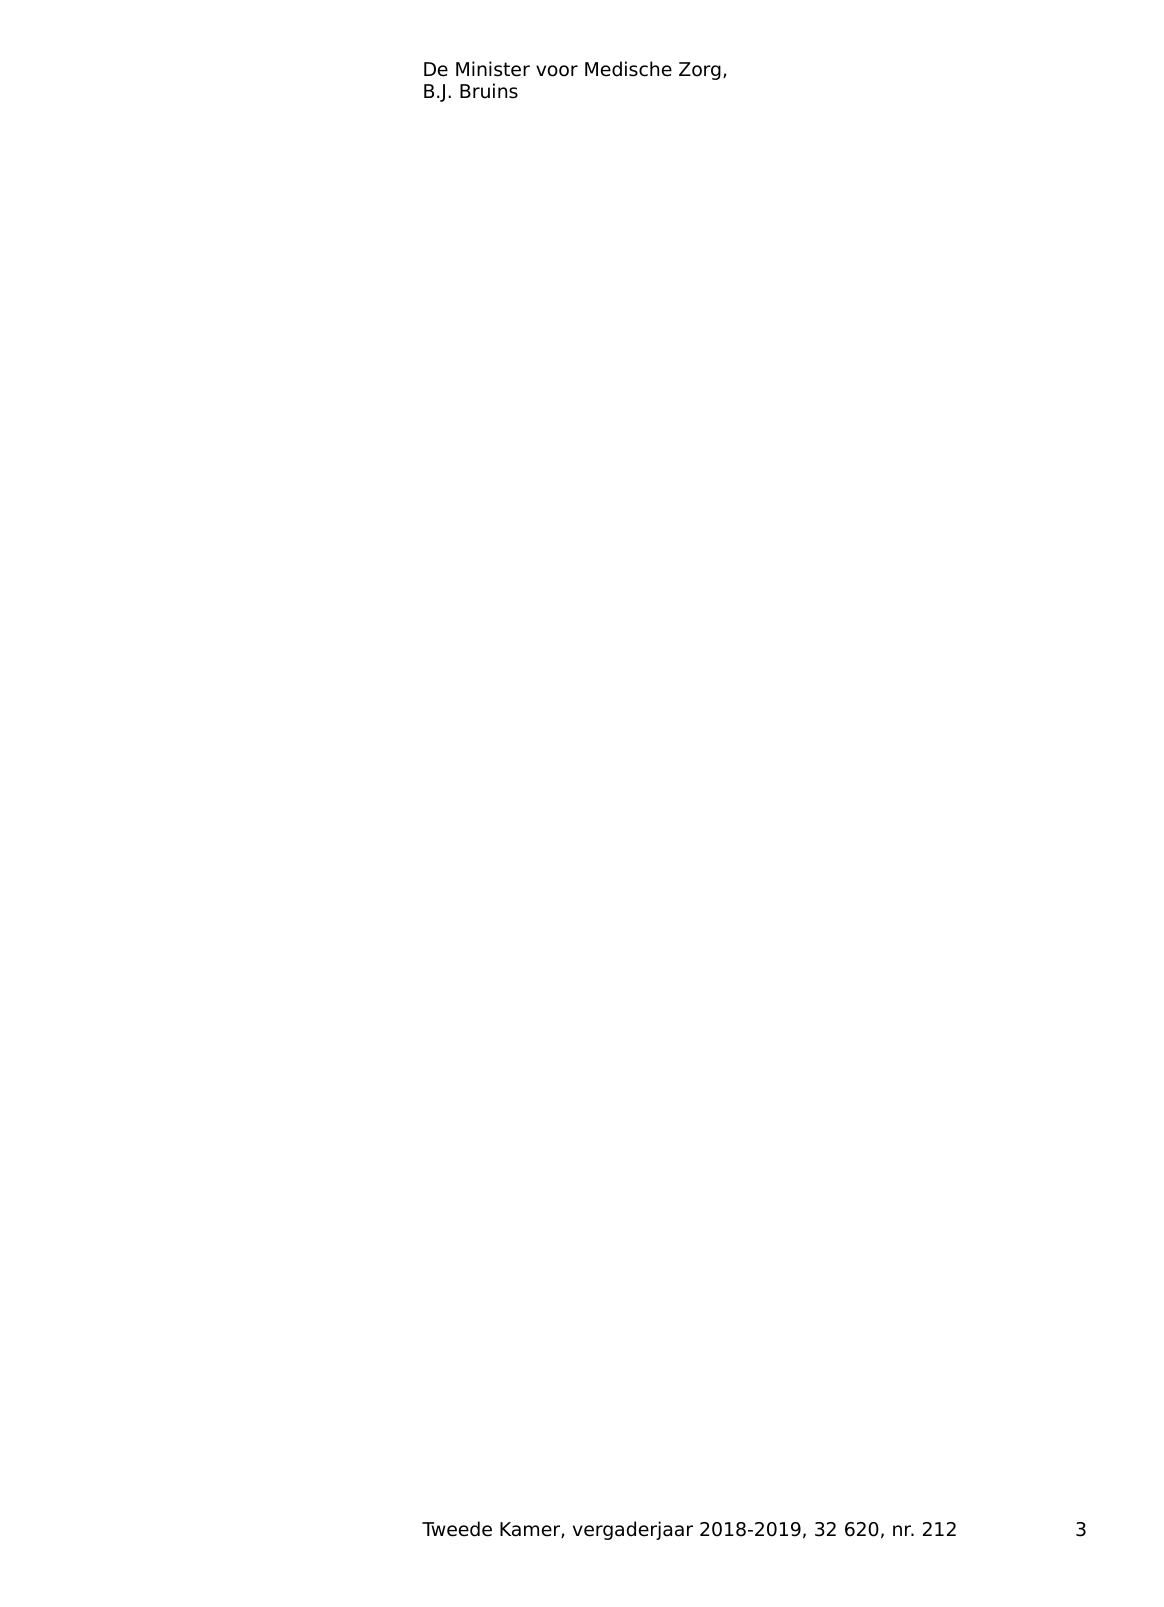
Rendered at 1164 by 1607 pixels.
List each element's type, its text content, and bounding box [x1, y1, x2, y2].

text De Minister voor Medische Zorg, B.J. Bruins [422, 59, 1087, 103]
